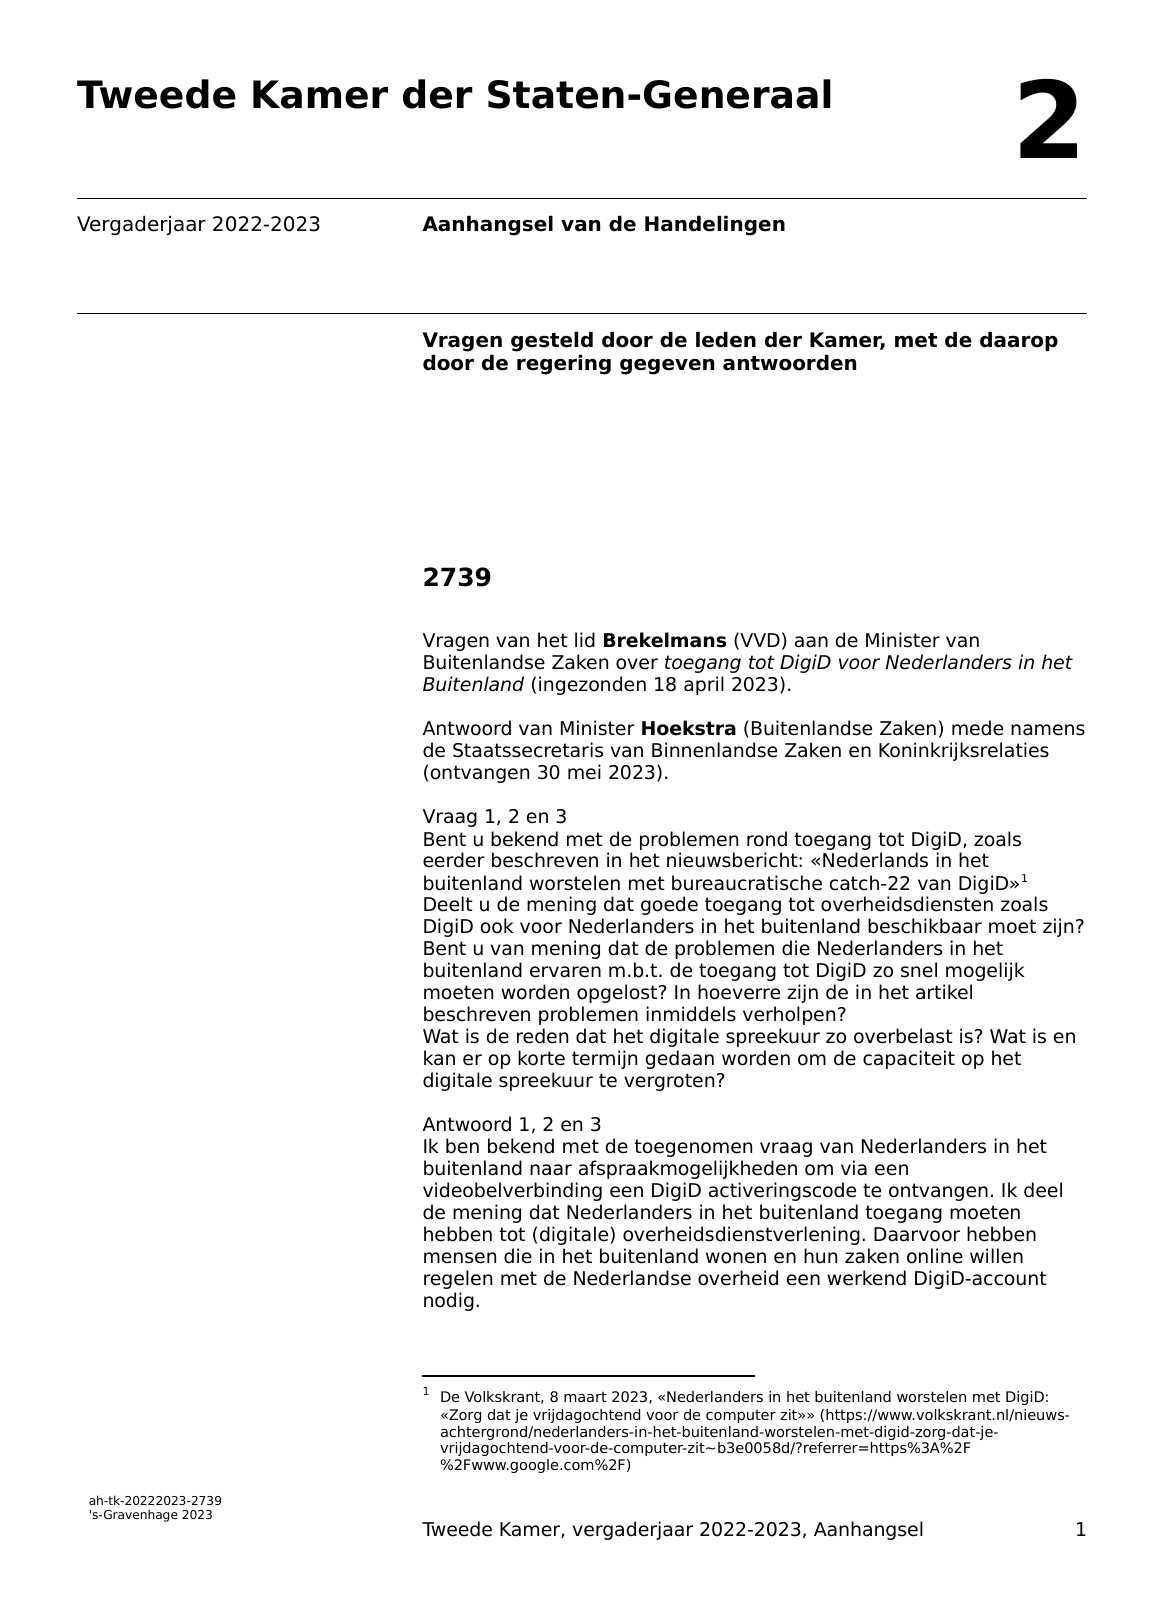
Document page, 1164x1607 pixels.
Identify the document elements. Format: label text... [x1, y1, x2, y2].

text Antwoord van Minister Hoekstra (Buitenlandse Zaken) mede namens de Staatssecretaris van Binnenlandse Zaken en Koninkrijksrelaties (ontvangen 30 mei 2023). [422, 718, 1087, 784]
table_cell Aanhangsel van de Handelingen [422, 199, 1087, 313]
text Antwoord 1, 2 en 3 [422, 1114, 1087, 1136]
text Bent u bekend met de problemen rond toegang tot DigiD, zoals eerder beschreven in het nieuwsbericht: «Nederlands in het buitenland worstelen met bureaucratische catch-22 van DigiD» [422, 828, 1087, 894]
text Vraag 1, 2 en 3 [422, 806, 1087, 828]
text 2739 [422, 563, 1087, 592]
text Wat is de reden dat het digitale spreekuur zo overbelast is? Wat is en kan er op korte termijn gedaan worden om de capaciteit op het digitale spreekuur te vergroten? [422, 1026, 1087, 1092]
text Vragen van het lid Brekelmans (VVD) aan de Minister van Buitenlandse Zaken over toegang tot DigiD voor Nederlanders in het Buitenland (ingezonden 18 april 2023). [422, 630, 1087, 696]
text 's-Gravenhage 2023 [88, 1508, 323, 1522]
table_header 2 [886, 59, 1087, 198]
text De Volkskrant, 8 maart 2023, «Nederlanders in het buitenland worstelen met DigiD: «Zorg dat je vrijdagochtend voor de computer zit»» (https://www.volkskrant.nl/nieuws-achtergrond/nederlanders-in-het-buitenland-worstelen-met-digid-zorg-dat-je-vrijdagochtend-voor-de-computer-zit~b3e0058d/?referrer=https%3A%2F%2Fwww.google.com%2F) [422, 1385, 1087, 1474]
text Deelt u de mening dat goede toegang tot overheidsdiensten zoals DigiD ook voor Nederlanders in het buitenland beschikbaar moet zijn? Bent u van mening dat de problemen die Nederlanders in het buitenland ervaren m.b.t. de toegang tot DigiD zo snel mogelijk moeten worden opgelost? In hoeverre zijn de in het artikel beschreven problemen inmiddels verholpen? [422, 894, 1087, 1026]
text ah-tk-20222023-2739 [88, 1494, 323, 1508]
table_cell [77, 314, 422, 375]
table_cell Vragen gesteld door de leden der Kamer, met de daarop door de regering gegeven antwoorden [422, 314, 1087, 375]
table_header Tweede Kamer der Staten-Generaal [77, 59, 886, 198]
table_cell Vergaderjaar 2022-2023 [77, 199, 422, 313]
text Ik ben bekend met de toegenomen vraag van Nederlanders in het buitenland naar afspraakmogelijkheden om via een videobelverbinding een DigiD activeringscode te ontvangen. Ik deel de mening dat Nederlanders in het buitenland toegang moeten hebben tot (digitale) overheidsdienstverlening. Daarvoor hebben mensen die in het buitenland wonen en hun zaken online willen regelen met de Nederlandse overheid een werkend DigiD-account nodig. [422, 1136, 1087, 1312]
